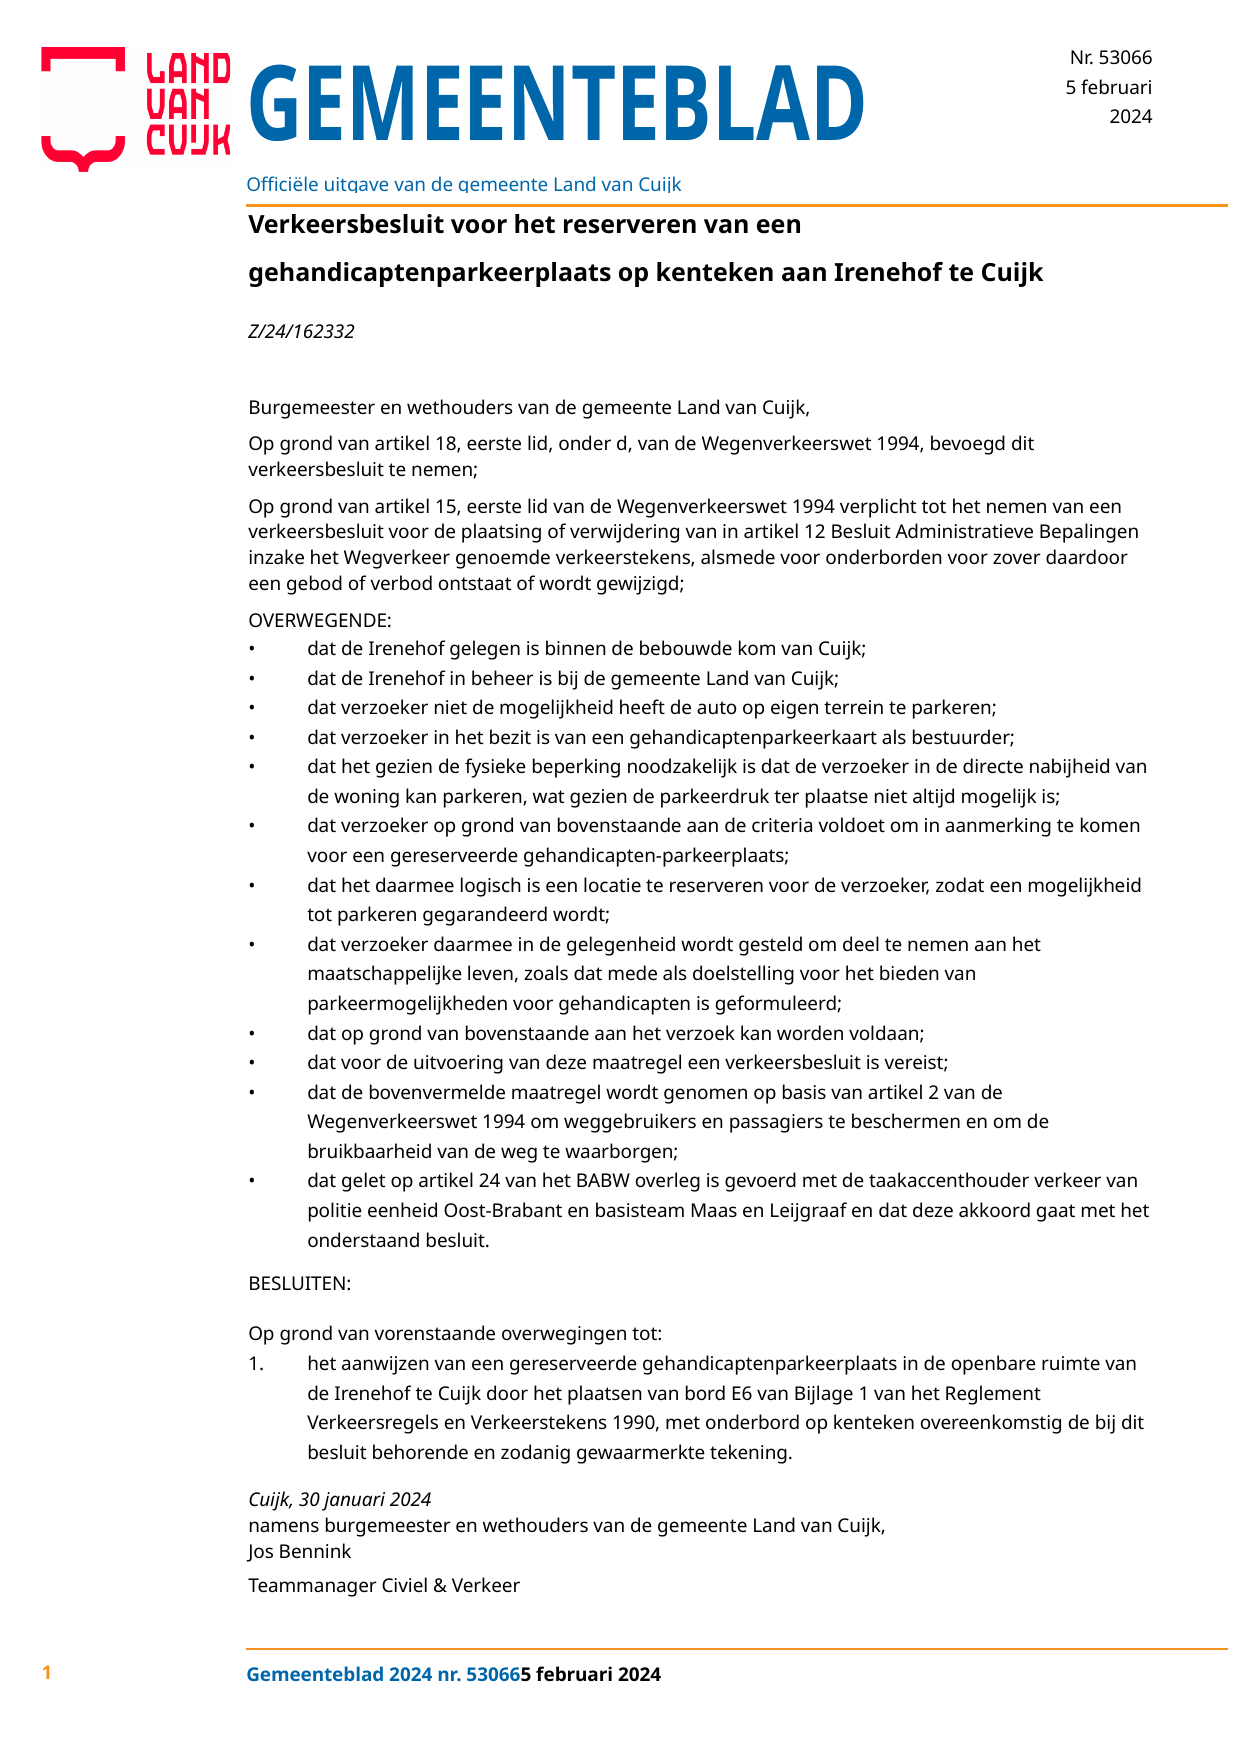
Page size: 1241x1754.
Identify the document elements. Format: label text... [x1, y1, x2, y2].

list dat de Irenehof in beheer is bij de gemeente Land van Cuijk; [248, 665, 1152, 691]
list dat de Irenehof gelegen is binnen de bebouwde kom van Cuijk; [248, 635, 1152, 661]
picture [41, 47, 231, 172]
text Jos Bennink [248, 1538, 1152, 1564]
text namens burgemeester en wethouders van de gemeente Land van Cuijk, [248, 1512, 1152, 1538]
text Op grond van vorenstaande overwegingen tot: [248, 1321, 1152, 1346]
list dat verzoeker niet de mogelijkheid heeft de auto op eigen terrein te parkeren; [248, 694, 1152, 720]
list dat verzoeker op grond van bovenstaande aan de criteria voldoet om in aanmerking te komen voor een gereserveerde gehandicapten-parkeerplaats; [248, 813, 1152, 868]
list het aanwijzen van een gereserveerde gehandicaptenparkeerplaats in de openbare ruimte van de Irenehof te Cuijk door het plaatsen van bord E6 van Bijlage 1 van het Reglement Verkeersregels en Verkeerstekens 1990, met onderbord op kenteken overeenkomstig de bij dit besluit behorende en zodanig gewaarmerkte tekening. [248, 1350, 1152, 1464]
list dat het daarmee logisch is een locatie te reserveren voor de verzoeker, zodat een mogelijkheid tot parkeren gegarandeerd wordt; [248, 872, 1152, 927]
list dat verzoeker daarmee in de gelegenheid wordt gesteld om deel te nemen aan het maatschappelijke leven, zoals dat mede als doelstelling voor het bieden van parkeermogelijkheden voor gehandicapten is geformuleerd; [248, 931, 1152, 1016]
text OVERWEGENDE: [248, 607, 1152, 633]
text Cuijk, 30 januari 2024 [248, 1487, 1152, 1512]
text Op grond van artikel 15, eerste lid van de Wegenverkeerswet 1994 verplicht tot het nemen van een verkeersbesluit voor de plaatsing of verwijdering van in artikel 12 Besluit Administratieve Bepalingen inzake het Wegverkeer genoemde verkeerstekens, alsmede voor onderborden voor zover daardoor een gebod of verbod ontstaat of wordt gewijzigd; [248, 493, 1152, 596]
list dat het gezien de fysieke beperking noodzakelijk is dat de verzoeker in de directe nabijheid van de woning kan parkeren, wat gezien de parkeerdruk ter plaatse niet altijd mogelijk is; [248, 753, 1152, 809]
text Burgemeester en wethouders van de gemeente Land van Cuijk, [248, 394, 1152, 420]
text Teammanager Civiel & Verkeer [248, 1577, 1152, 1597]
list dat voor de uitvoering van deze maatregel een verkeersbesluit is vereist; [248, 1049, 1152, 1075]
list dat verzoeker in het bezit is van een gehandicaptenparkeerkaart als bestuurder; [248, 724, 1152, 750]
text Z/24/162332 [248, 318, 1152, 344]
list dat gelet op artikel 24 van het BABW overleg is gevoerd met de taakaccenthouder verkeer van politie eenheid Oost-Brabant en basisteam Maas en Leijgraaf en dat deze akkoord gaat met het onderstaand besluit. [248, 1168, 1152, 1253]
text Op grond van artikel 18, eerste lid, onder d, van de Wegenverkeerswet 1994, bevoegd dit verkeersbesluit te nemen; [248, 431, 1152, 482]
list dat de bovenvermelde maatregel wordt genomen op basis van artikel 2 van de Wegenverkeerswet 1994 om weggebruikers en passagiers te beschermen en om de bruikbaarheid van de weg te waarborgen; [248, 1079, 1152, 1164]
list dat op grond van bovenstaande aan het verzoek kan worden voldaan; [248, 1020, 1152, 1046]
text BESLUITEN: [248, 1270, 1152, 1296]
text Verkeersbesluit voor het reserveren van een gehandicaptenparkeerplaats op kenteken aan Irenehof te Cuijk [248, 207, 1152, 288]
